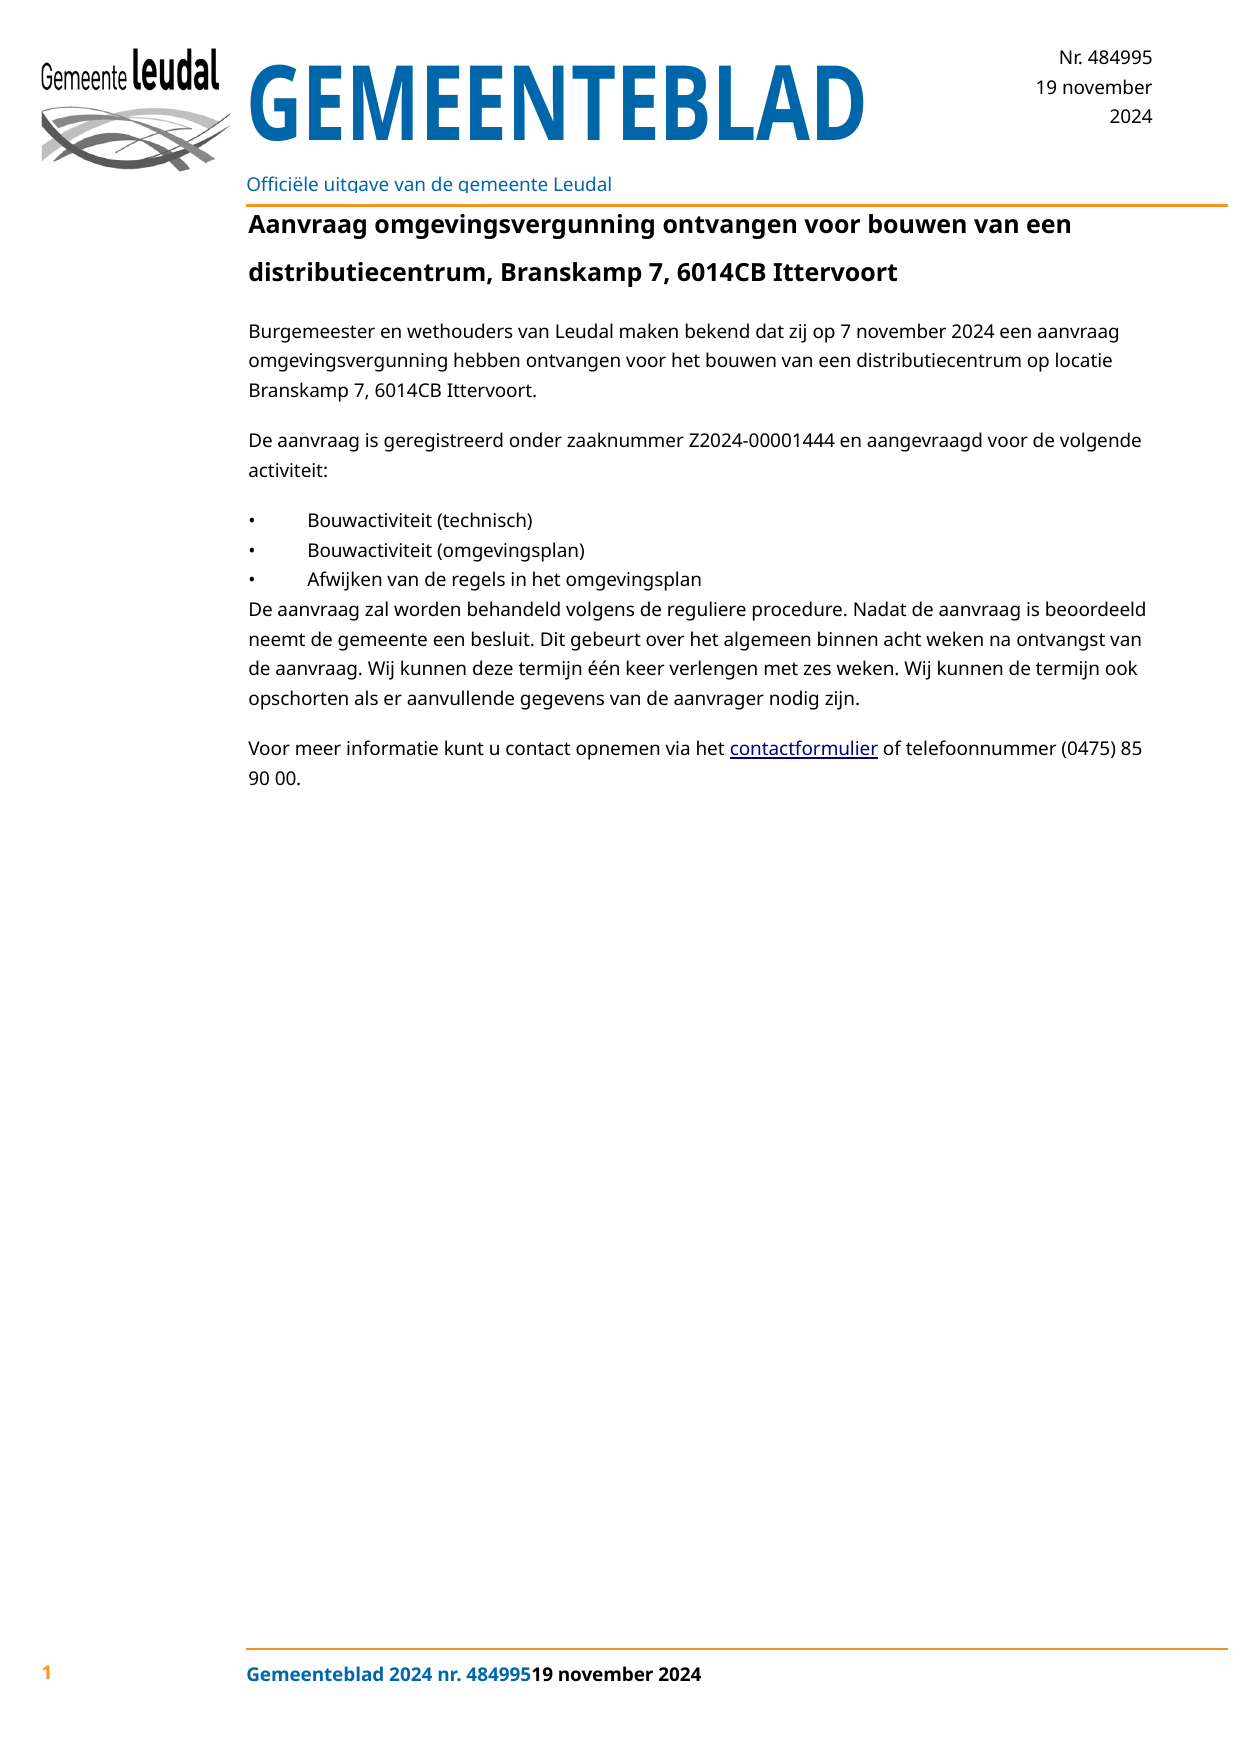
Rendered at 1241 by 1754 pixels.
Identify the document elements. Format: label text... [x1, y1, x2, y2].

text De aanvraag is geregistreerd onder zaaknummer Z2024-00001444 en aangevraagd voor de volgende activiteit: [248, 427, 1152, 483]
text De aanvraag zal worden behandeld volgens de reguliere procedure. Nadat de aanvraag is beoordeeld neemt de gemeente een besluit. Dit gebeurt over het algemeen binnen acht weken na ontvangst van de aanvraag. Wij kunnen deze termijn één keer verlengen met zes weken. Wij kunnen de termijn ook opschorten als er aanvullende gegevens van de aanvrager nodig zijn. [248, 596, 1152, 711]
picture [41, 47, 231, 172]
text Burgemeester en wethouders van Leudal maken bekend dat zij op 7 november 2024 een aanvraag omgevingsvergunning hebben ontvangen voor het bouwen van een distributiecentrum op locatie Branskamp 7, 6014CB Ittervoort. [248, 318, 1152, 403]
text Aanvraag omgevingsvergunning ontvangen voor bouwen van een distributiecentrum, Branskamp 7, 6014CB Ittervoort [248, 207, 1152, 288]
list Bouwactiviteit (omgevingsplan) [248, 537, 1152, 563]
list Bouwactiviteit (technisch) [248, 507, 1152, 533]
list Afwijken van de regels in het omgevingsplan [248, 567, 1152, 592]
text Voor meer informatie kunt u contact opnemen via het contactformulier of telefoonnummer (0475) 85 90 00. [248, 735, 1152, 791]
